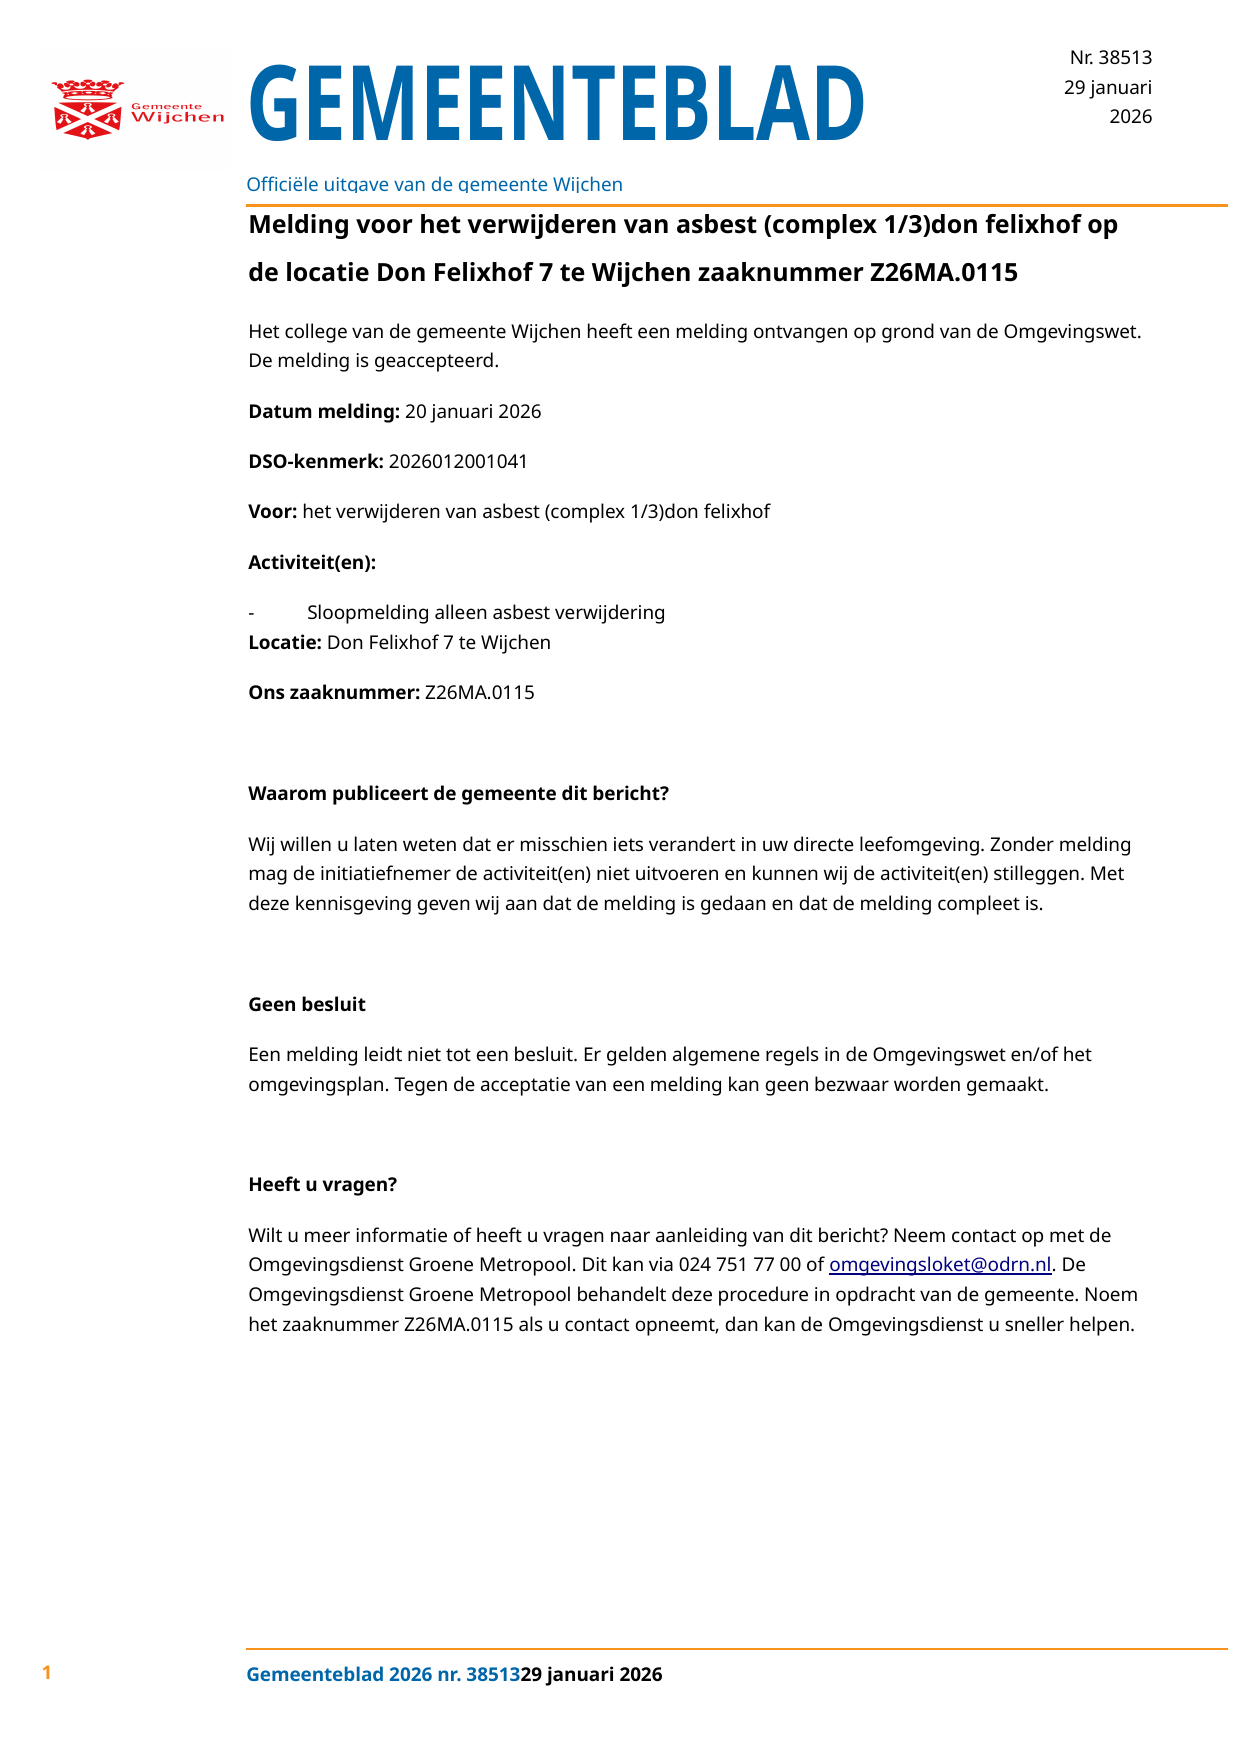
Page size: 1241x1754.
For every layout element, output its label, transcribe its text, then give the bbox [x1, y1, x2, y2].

text Geen besluit [248, 991, 1152, 1017]
text Activiteit(en): [248, 549, 1152, 575]
text Het college van de gemeente Wijchen heeft een melding ontvangen op grond van de Omgevingswet. De melding is geaccepteerd. [248, 318, 1152, 373]
text Een melding leidt niet tot een besluit. Er gelden algemene regels in de Omgevingswet en/of het omgevingsplan. Tegen de acceptatie van een melding kan geen bezwaar worden gemaakt. [248, 1041, 1152, 1097]
list Sloopmelding alleen asbest verwijdering [248, 599, 1152, 625]
text Waarom publiceert de gemeente dit bericht? [248, 780, 1152, 806]
text Heeft u vragen? [248, 1172, 1152, 1197]
text Voor: het verwijderen van asbest (complex 1/3)don felixhof [248, 499, 1152, 524]
text Wilt u meer informatie of heeft u vragen naar aanleiding van dit bericht? Neem contact op met de Omgevingsdienst Groene Metropool. Dit kan via 024 751 77 00 of omgevingsloket@odrn.nl. De Omgevingsdienst Groene Metropool behandelt deze procedure in opdracht van de gemeente. Noem het zaaknummer Z26MA.0115 als u contact opneemt, dan kan de Omgevingsdienst u sneller helpen. [248, 1222, 1152, 1337]
text Locatie: Don Felixhof 7 te Wijchen [248, 629, 1152, 655]
picture [41, 47, 231, 172]
text DSO-kenmerk: 2026012001041 [248, 448, 1152, 474]
text Ons zaaknummer: Z26MA.0115 [248, 679, 1152, 705]
text Datum melding: 20 januari 2026 [248, 398, 1152, 424]
text Wij willen u laten weten dat er misschien iets verandert in uw directe leefomgeving. Zonder melding mag de initiatiefnemer de activiteit(en) niet uitvoeren en kunnen wij de activiteit(en) stilleggen. Met deze kennisgeving geven wij aan dat de melding is gedaan en dat de melding compleet is. [248, 831, 1152, 916]
text Melding voor het verwijderen van asbest (complex 1/3)don felixhof op de locatie Don Felixhof 7 te Wijchen zaaknummer Z26MA.0115 [248, 207, 1152, 288]
